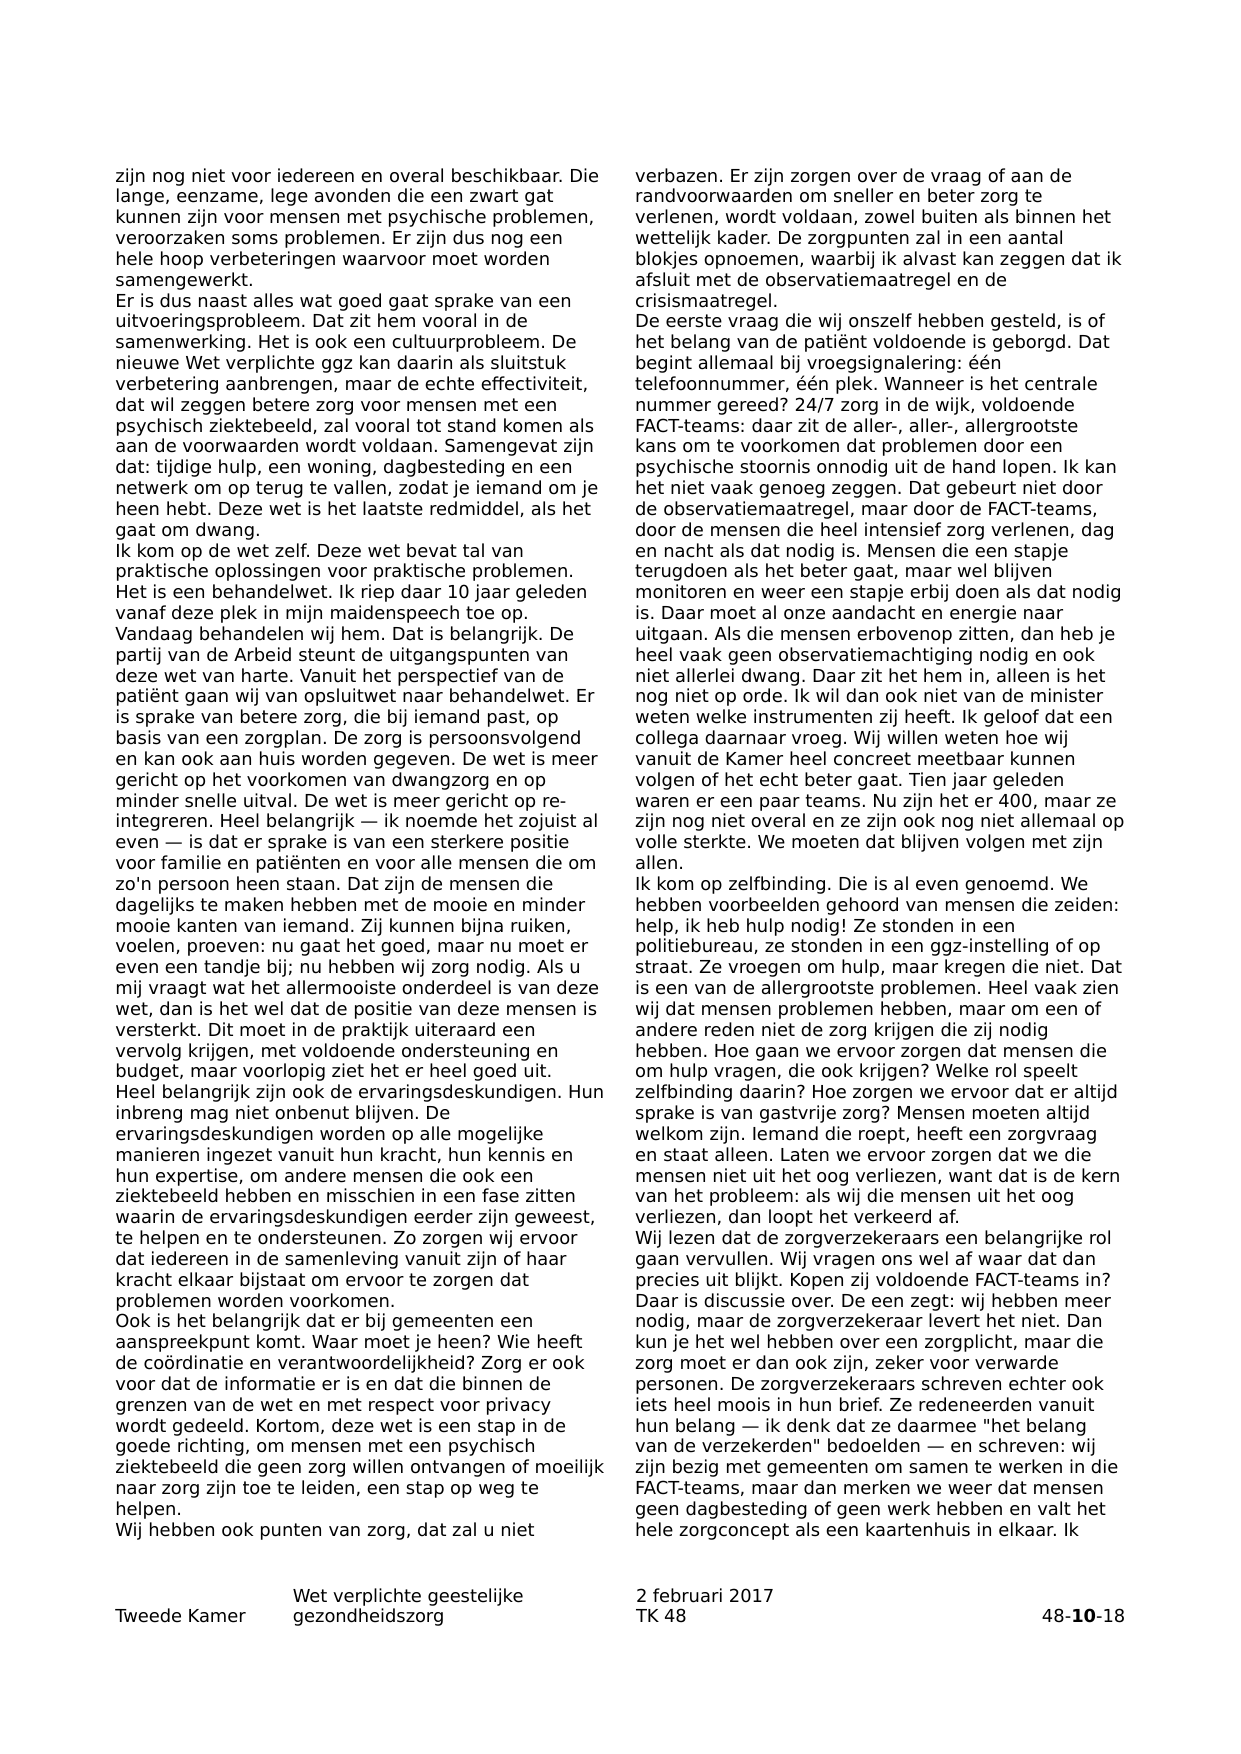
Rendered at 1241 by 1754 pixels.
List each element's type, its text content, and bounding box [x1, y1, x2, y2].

text De eerste vraag die wij onszelf hebben gesteld, is of het belang van de patiënt voldoende is geborgd. Dat begint allemaal bij vroegsignalering: één telefoonnummer, één plek. Wanneer is het centrale nummer gereed? 24/7 zorg in de wijk, voldoende FACT-teams: daar zit de aller-, aller-, allergrootste kans om te voorkomen dat problemen door een psychische stoornis onnodig uit de hand lopen. Ik kan het niet vaak genoeg zeggen. Dat gebeurt niet door de observatiemaatregel, maar door de FACT-teams, door de mensen die heel intensief zorg verlenen, dag en nacht als dat nodig is. Mensen die een stapje terugdoen als het beter gaat, maar wel blijven monitoren en weer een stapje erbij doen als dat nodig is. Daar moet al onze aandacht en energie naar uitgaan. Als die mensen erbovenop zitten, dan heb je heel vaak geen observatiemachtiging nodig en ook niet allerlei dwang. Daar zit het hem in, alleen is het nog niet op orde. Ik wil dan ook niet van de minister weten welke instrumenten zij heeft. Ik geloof dat een collega daarnaar vroeg. Wij willen weten hoe wij vanuit de Kamer heel concreet meetbaar kunnen volgen of het echt beter gaat. Tien jaar geleden waren er een paar teams. Nu zijn het er 400, maar ze zijn nog niet overal en ze zijn ook nog niet allemaal op volle sterkte. We moeten dat blijven volgen met zijn allen. [635, 311, 1125, 874]
text Wij hebben ook punten van zorg, dat zal u niet [115, 1519, 605, 1540]
text Ik kom op de wet zelf. Deze wet bevat tal van praktische oplossingen voor praktische problemen. Het is een behandelwet. Ik riep daar 10 jaar geleden vanaf deze plek in mijn maidenspeech toe op. Vandaag behandelen wij hem. Dat is belangrijk. De partij van de Arbeid steunt de uitgangspunten van deze wet van harte. Vanuit het perspectief van de patiënt gaan wij van opsluitwet naar behandelwet. Er is sprake van betere zorg, die bij iemand past, op basis van een zorgplan. De zorg is persoonsvolgend en kan ook aan huis worden gegeven. De wet is meer gericht op het voorkomen van dwangzorg en op minder snelle uitval. De wet is meer gericht op re-integreren. Heel belangrijk — ik noemde het zojuist al even — is dat er sprake is van een sterkere positie voor familie en patiënten en voor alle mensen die om zo'n persoon heen staan. Dat zijn de mensen die dagelijks te maken hebben met de mooie en minder mooie kanten van iemand. Zij kunnen bijna ruiken, voelen, proeven: nu gaat het goed, maar nu moet er even een tandje bij; nu hebben wij zorg nodig. Als u mij vraagt wat het allermooiste onderdeel is van deze wet, dan is het wel dat de positie van deze mensen is versterkt. Dit moet in de praktijk uiteraard een vervolg krijgen, met voldoende ondersteuning en budget, maar voorlopig ziet het er heel goed uit. [115, 540, 605, 1082]
text Wij lezen dat de zorgverzekeraars een belangrijke rol gaan vervullen. Wij vragen ons wel af waar dat dan precies uit blijkt. Kopen zij voldoende FACT-teams in? Daar is discussie over. De een zegt: wij hebben meer nodig, maar de zorgverzekeraar levert het niet. Dan kun je het wel hebben over een zorgplicht, maar die zorg moet er dan ook zijn, zeker voor verwarde personen. De zorgverzekeraars schreven echter ook iets heel moois in hun brief. Ze redeneerden vanuit hun belang — ik denk dat ze daarmee "het belang van de verzekerden" bedoelden — en schreven: wij zijn bezig met gemeenten om samen te werken in die FACT-teams, maar dan merken we weer dat mensen geen dagbesteding of geen werk hebben en valt het hele zorgconcept als een kaartenhuis in elkaar. Ik [635, 1228, 1125, 1540]
text Heel belangrijk zijn ook de ervaringsdeskundigen. Hun inbreng mag niet onbenut blijven. De ervaringsdeskundigen worden op alle mogelijke manieren ingezet vanuit hun kracht, hun kennis en hun expertise, om andere mensen die ook een ziektebeeld hebben en misschien in een fase zitten waarin de ervaringsdeskundigen eerder zijn geweest, te helpen en te ondersteunen. Zo zorgen wij ervoor dat iedereen in de samenleving vanuit zijn of haar kracht elkaar bijstaat om ervoor te zorgen dat problemen worden voorkomen. [115, 1082, 605, 1311]
text Er is dus naast alles wat goed gaat sprake van een uitvoeringsprobleem. Dat zit hem vooral in de samenwerking. Het is ook een cultuurprobleem. De nieuwe Wet verplichte ggz kan daarin als sluitstuk verbetering aanbrengen, maar de echte effectiviteit, dat wil zeggen betere zorg voor mensen met een psychisch ziektebeeld, zal vooral tot stand komen als aan de voorwaarden wordt voldaan. Samengevat zijn dat: tijdige hulp, een woning, dagbesteding en een netwerk om op terug te vallen, zodat je iemand om je heen hebt. Deze wet is het laatste redmiddel, als het gaat om dwang. [115, 290, 605, 540]
text Ik kom op zelfbinding. Die is al even genoemd. We hebben voorbeelden gehoord van mensen die zeiden: help, ik heb hulp nodig! Ze stonden in een politiebureau, ze stonden in een ggz-instelling of op straat. Ze vroegen om hulp, maar kregen die niet. Dat is een van de allergrootste problemen. Heel vaak zien wij dat mensen problemen hebben, maar om een of andere reden niet de zorg krijgen die zij nodig hebben. Hoe gaan we ervoor zorgen dat mensen die om hulp vragen, die ook krijgen? Welke rol speelt zelfbinding daarin? Hoe zorgen we ervoor dat er altijd sprake is van gastvrije zorg? Mensen moeten altijd welkom zijn. Iemand die roept, heeft een zorgvraag en staat alleen. Laten we ervoor zorgen dat we die mensen niet uit het oog verliezen, want dat is de kern van het probleem: als wij die mensen uit het oog verliezen, dan loopt het verkeerd af. [635, 874, 1125, 1228]
text zijn nog niet voor iedereen en overal beschikbaar. Die lange, eenzame, lege avonden die een zwart gat kunnen zijn voor mensen met psychische problemen, veroorzaken soms problemen. Er zijn dus nog een hele hoop verbeteringen waarvoor moet worden samengewerkt. [115, 165, 605, 290]
text verbazen. Er zijn zorgen over de vraag of aan de randvoorwaarden om sneller en beter zorg te verlenen, wordt voldaan, zowel buiten als binnen het wettelijk kader. De zorgpunten zal in een aantal blokjes opnoemen, waarbij ik alvast kan zeggen dat ik afsluit met de observatiemaatregel en de crisismaatregel. [635, 165, 1125, 311]
text Ook is het belangrijk dat er bij gemeenten een aanspreekpunt komt. Waar moet je heen? Wie heeft de coördinatie en verantwoordelijkheid? Zorg er ook voor dat de informatie er is en dat die binnen de grenzen van de wet en met respect voor privacy wordt gedeeld. Kortom, deze wet is een stap in de goede richting, om mensen met een psychisch ziektebeeld die geen zorg willen ontvangen of moeilijk naar zorg zijn toe te leiden, een stap op weg te helpen. [115, 1311, 605, 1519]
